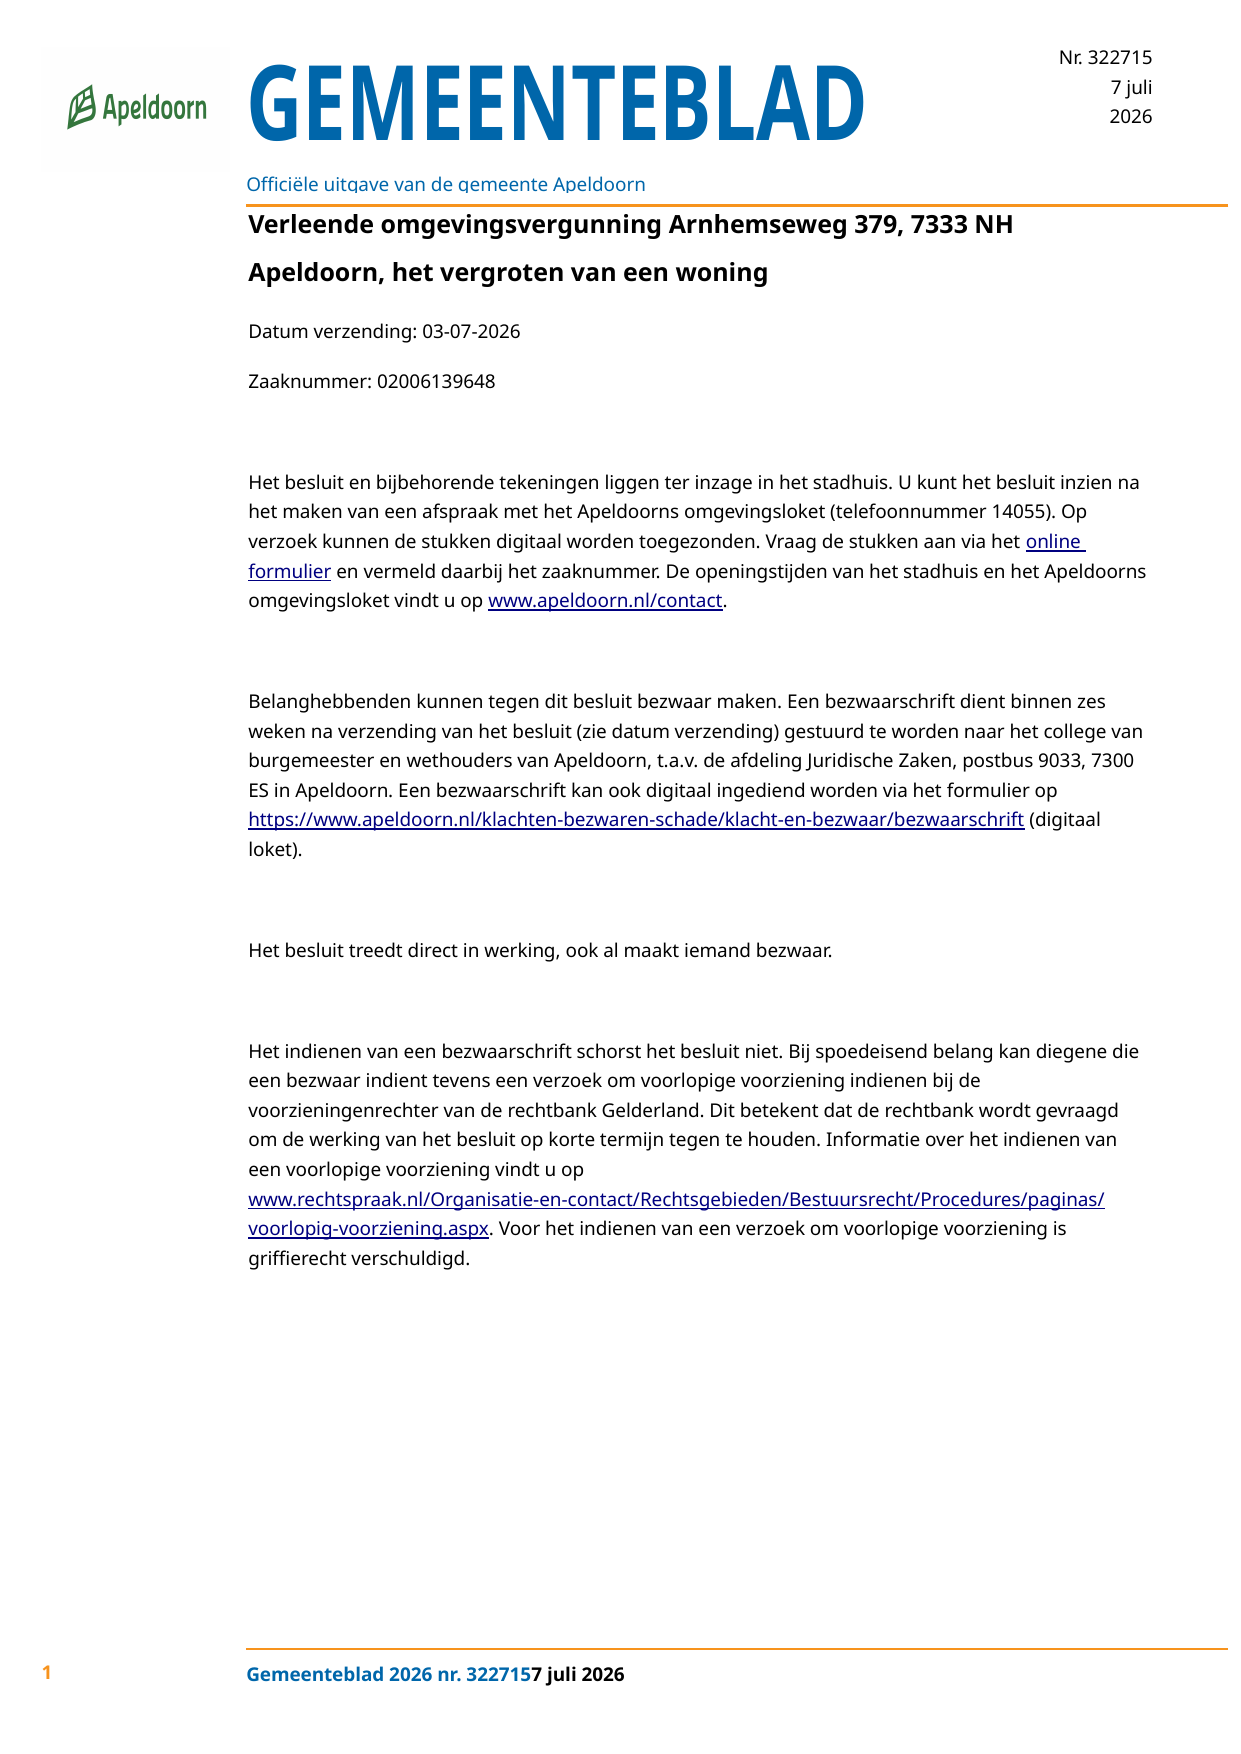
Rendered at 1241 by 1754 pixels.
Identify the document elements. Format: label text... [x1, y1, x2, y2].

text Zaaknummer: 02006139648 [248, 368, 1152, 394]
text Het besluit en bijbehorende tekeningen liggen ter inzage in het stadhuis. U kunt het besluit inzien na het maken van een afspraak met het Apeldoorns omgevingsloket (telefoonnummer 14055). Op verzoek kunnen de stukken digitaal worden toegezonden. Vraag de stukken aan via het online formulier en vermeld daarbij het zaaknummer. De openingstijden van het stadhuis en het Apeldoorns omgevingsloket vindt u op www.apeldoorn.nl/contact. [248, 469, 1152, 613]
text Belanghebbenden kunnen tegen dit besluit bezwaar maken. Een bezwaarschrift dient binnen zes weken na verzending van het besluit (zie datum verzending) gestuurd te worden naar het college van burgemeester en wethouders van Apeldoorn, t.a.v. de afdeling Juridische Zaken, postbus 9033, 7300 ES in Apeldoorn. Een bezwaarschrift kan ook digitaal ingediend worden via het formulier op https://www.apeldoorn.nl/klachten-bezwaren-schade/klacht-en-bezwaar/bezwaarschrift (digitaal loket). [248, 688, 1152, 862]
text Het besluit treedt direct in werking, ook al maakt iemand bezwaar. [248, 937, 1152, 963]
text Datum verzending: 03-07-2026 [248, 318, 1152, 344]
text Verleende omgevingsvergunning Arnhemseweg 379, 7333 NH Apeldoorn, het vergroten van een woning [248, 207, 1152, 288]
picture [41, 47, 231, 172]
text Het indienen van een bezwaarschrift schorst het besluit niet. Bij spoedeisend belang kan diegene die een bezwaar indient tevens een verzoek om voorlopige voorziening indienen bij de voorzieningenrechter van de rechtbank Gelderland. Dit betekent dat de rechtbank wordt gevraagd om de werking van het besluit op korte termijn tegen te houden. Informatie over het indienen van een voorlopige voorziening vindt u op www.rechtspraak.nl/Organisatie-en-contact/Rechtsgebieden/Bestuursrecht/Procedures/paginas/voorlopig-voorziening.aspx. Voor het indienen van een verzoek om voorlopige voorziening is griffierecht verschuldigd. [248, 1038, 1152, 1271]
